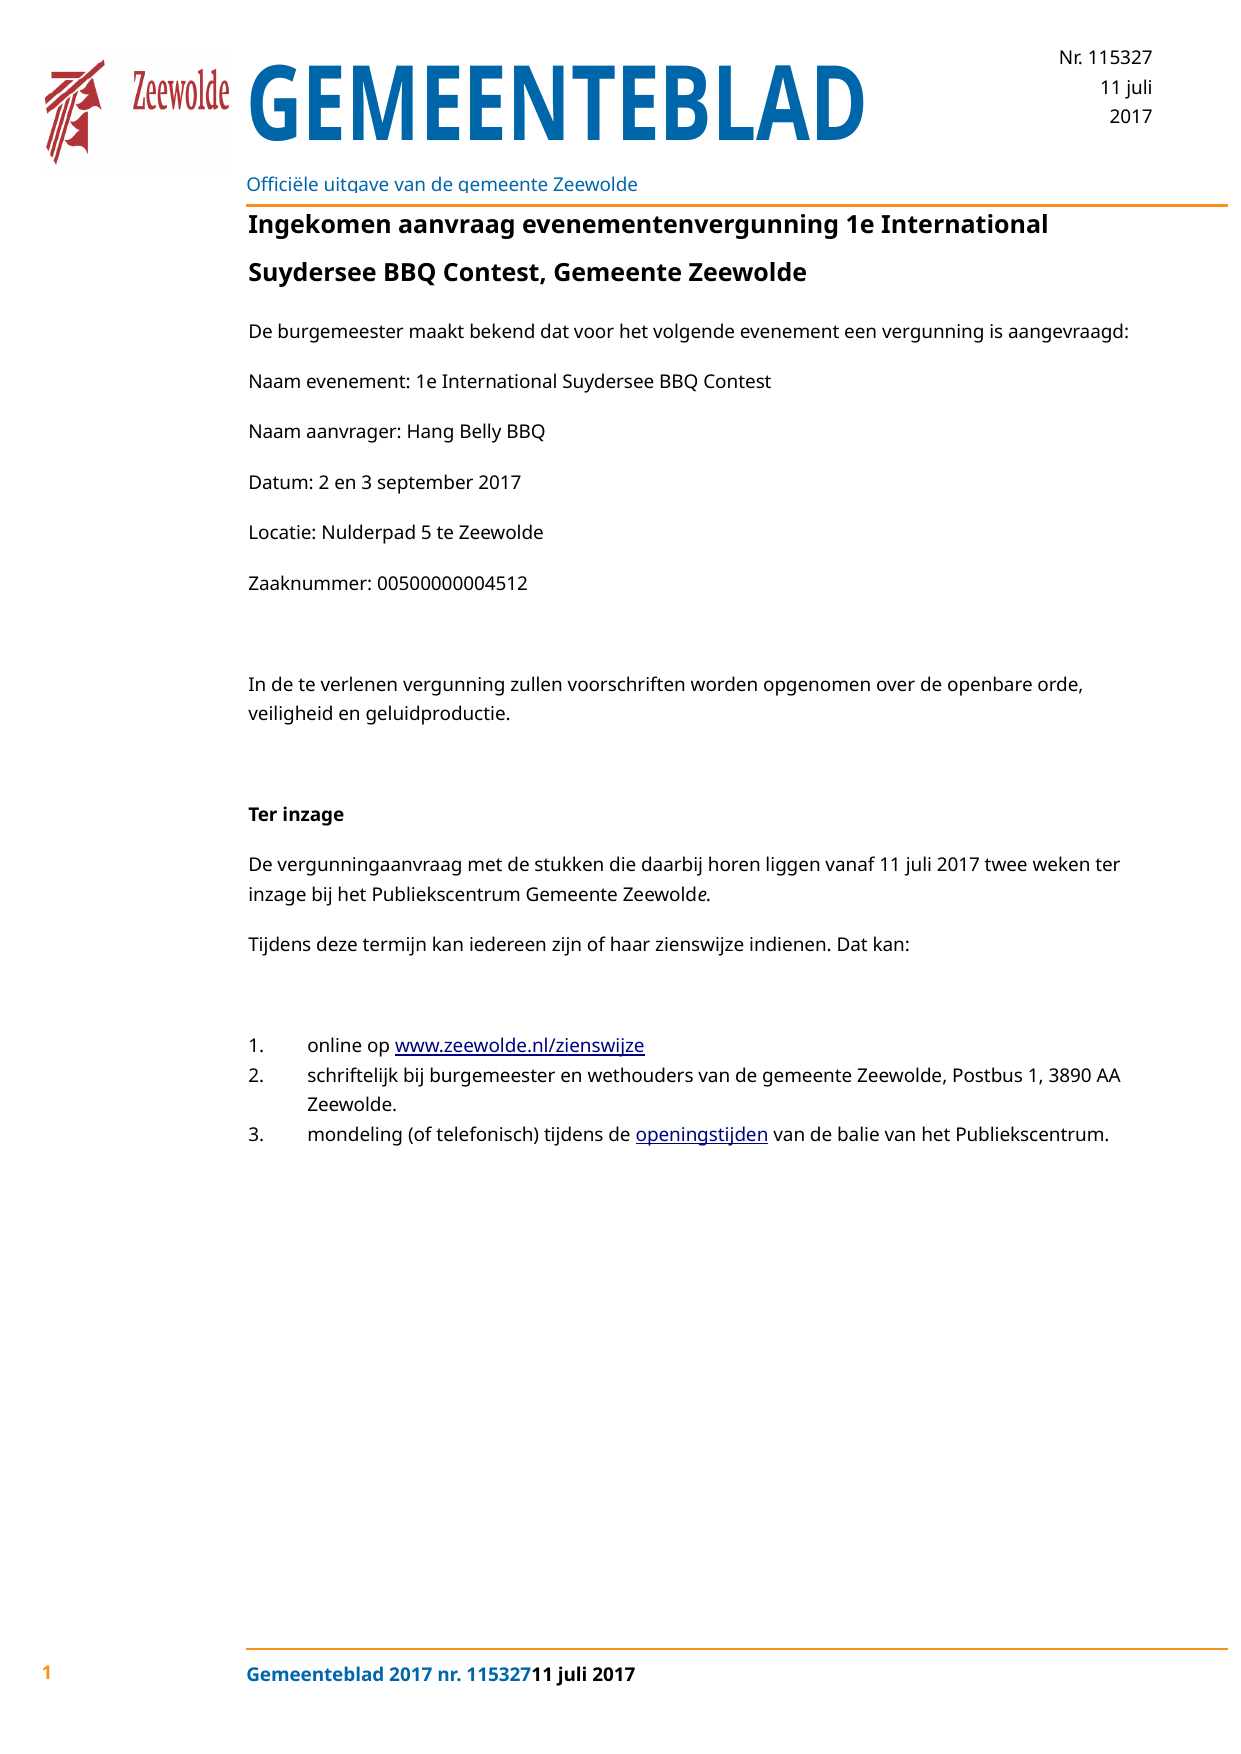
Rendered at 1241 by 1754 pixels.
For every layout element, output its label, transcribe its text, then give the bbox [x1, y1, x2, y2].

text Naam evenement: 1e International Suydersee BBQ Contest [248, 368, 1152, 394]
text Locatie: Nulderpad 5 te Zeewolde [248, 519, 1152, 545]
list online op www.zeewolde.nl/zienswijze [248, 1032, 1152, 1058]
text Ter inzage [248, 801, 1152, 827]
text Tijdens deze termijn kan iedereen zijn of haar zienswijze indienen. Dat kan: [248, 932, 1152, 957]
text Ingekomen aanvraag evenementenvergunning 1e International Suydersee BBQ Contest, Gemeente Zeewolde [248, 207, 1152, 288]
text In de te verlenen vergunning zullen voorschriften worden opgenomen over de openbare orde, veiligheid en geluidproductie. [248, 671, 1152, 726]
text Naam aanvrager: Hang Belly BBQ [248, 419, 1152, 444]
list mondeling (of telefonisch) tijdens de openingstijden van de balie van het Publiekscentrum. [248, 1121, 1152, 1147]
list schriftelijk bij burgemeester en wethouders van de gemeente Zeewolde, Postbus 1, 3890 AA Zeewolde. [248, 1062, 1152, 1117]
picture [41, 47, 231, 172]
text De vergunningaanvraag met de stukken die daarbij horen liggen vanaf 11 juli 2017 twee weken ter inzage bij het Publiekscentrum Gemeente Zeewolde. [248, 852, 1152, 907]
text Zaaknummer: 00500000004512 [248, 570, 1152, 596]
text Datum: 2 en 3 september 2017 [248, 469, 1152, 495]
text De burgemeester maakt bekend dat voor het volgende evenement een vergunning is aangevraagd: [248, 318, 1152, 344]
